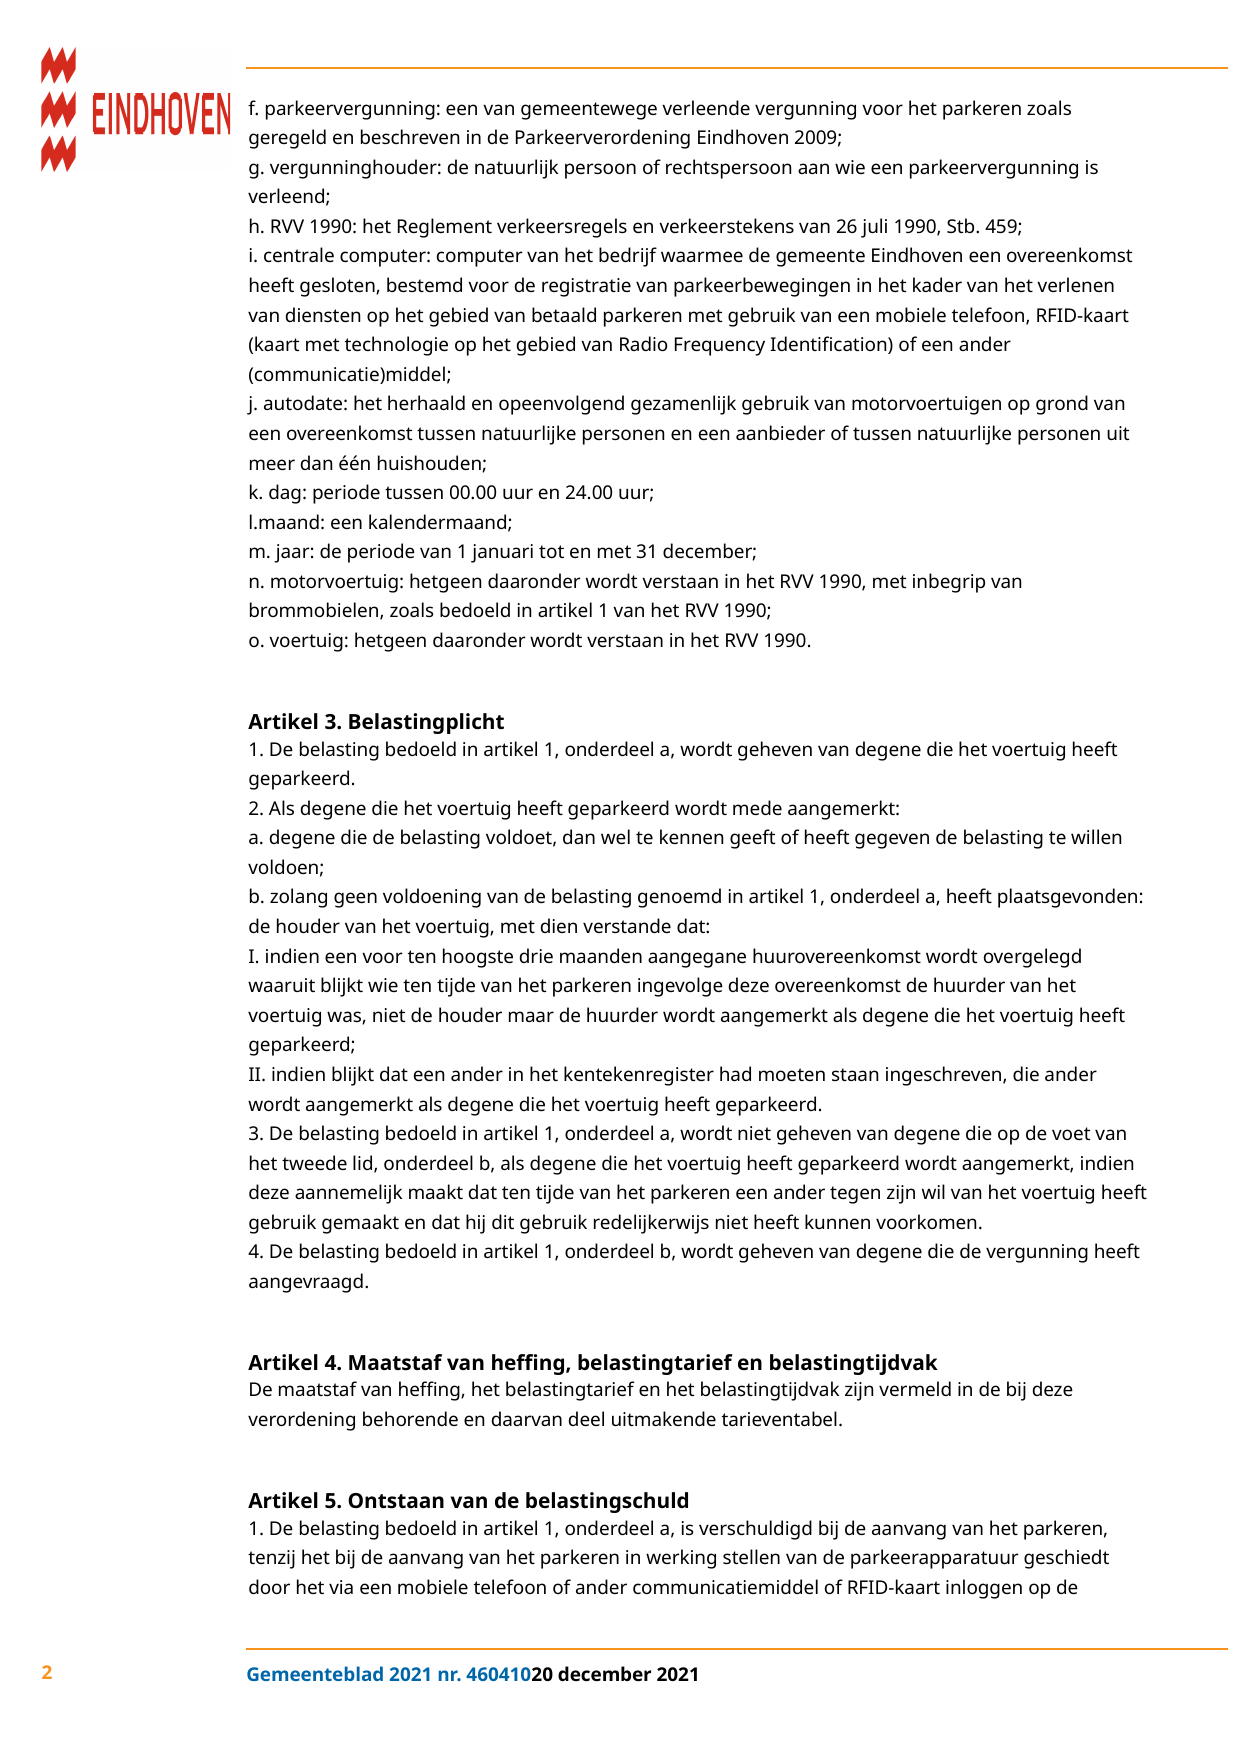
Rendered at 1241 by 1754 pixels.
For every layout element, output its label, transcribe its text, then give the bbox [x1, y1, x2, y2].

text n. motorvoertuig: hetgeen daaronder wordt verstaan in het RVV 1990, met inbegrip van brommobielen, zoals bedoeld in artikel 1 van het RVV 1990; [248, 568, 1152, 623]
text 4. De belasting bedoeld in artikel 1, onderdeel b, wordt geheven van degene die de vergunning heeft aangevraagd. [248, 1239, 1152, 1294]
text f. parkeervergunning: een van gemeentewege verleende vergunning voor het parkeren zoals geregeld en beschreven in de Parkeerverordening Eindhoven 2009; [248, 95, 1152, 150]
text Artikel 3. Belastingplicht [248, 707, 1152, 736]
text i. centrale computer: computer van het bedrijf waarmee de gemeente Eindhoven een overeenkomst heeft gesloten, bestemd voor de registratie van parkeerbewegingen in het kader van het verlenen van diensten op het gebied van betaald parkeren met gebruik van een mobiele telefoon, RFID-kaart (kaart met technologie op het gebied van Radio Frequency Identification) of een ander (communicatie)middel; [248, 243, 1152, 387]
text I. indien een voor ten hoogste drie maanden aangegane huurovereenkomst wordt overgelegd waaruit blijkt wie ten tijde van het parkeren ingevolge deze overeenkomst de huurder van het voertuig was, niet de houder maar de huurder wordt aangemerkt als degene die het voertuig heeft geparkeerd; [248, 943, 1152, 1057]
text II. indien blijkt dat een ander in het kentekenregister had moeten staan ingeschreven, die ander wordt aangemerkt als degene die het voertuig heeft geparkeerd. [248, 1061, 1152, 1116]
text 1. De belasting bedoeld in artikel 1, onderdeel a, is verschuldigd bij de aanvang van het parkeren, tenzij het bij de aanvang van het parkeren in werking stellen van de parkeerapparatuur geschiedt door het via een mobiele telefoon of ander communicatiemiddel of RFID-kaart inloggen op de [248, 1515, 1152, 1599]
text g. vergunninghouder: de natuurlijk persoon of rechtspersoon aan wie een parkeervergunning is verleend; [248, 154, 1152, 209]
text 2. Als degene die het voertuig heeft geparkeerd wordt mede aangemerkt: [248, 795, 1152, 821]
picture [41, 47, 231, 172]
text Artikel 5. Ontstaan van de belastingschuld [248, 1486, 1152, 1515]
text 1. De belasting bedoeld in artikel 1, onderdeel a, wordt geheven van degene die het voertuig heeft geparkeerd. [248, 736, 1152, 791]
text 3. De belasting bedoeld in artikel 1, onderdeel a, wordt niet geheven van degene die op de voet van het tweede lid, onderdeel b, als degene die het voertuig heeft geparkeerd wordt aangemerkt, indien deze aannemelijk maakt dat ten tijde van het parkeren een ander tegen zijn wil van het voertuig heeft gebruik gemaakt en dat hij dit gebruik redelijkerwijs niet heeft kunnen voorkomen. [248, 1120, 1152, 1235]
text o. voertuig: hetgeen daaronder wordt verstaan in het RVV 1990. [248, 627, 1152, 653]
text a. degene die de belasting voldoet, dan wel te kennen geeft of heeft gegeven de belasting te willen voldoen; [248, 824, 1152, 880]
text Artikel 4. Maatstaf van heffing, belastingtarief en belastingtijdvak [248, 1348, 1152, 1377]
text b. zolang geen voldoening van de belasting genoemd in artikel 1, onderdeel a, heeft plaatsgevonden: de houder van het voertuig, met dien verstande dat: [248, 884, 1152, 939]
text j. autodate: het herhaald en opeenvolgend gezamenlijk gebruik van motorvoertuigen op grond van een overeenkomst tussen natuurlijke personen en een aanbieder of tussen natuurlijke personen uit meer dan één huishouden; [248, 391, 1152, 476]
text De maatstaf van heffing, het belastingtarief en het belastingtijdvak zijn vermeld in de bij deze verordening behorende en daarvan deel uitmakende tarieventabel. [248, 1377, 1152, 1432]
text l.maand: een kalendermaand; [248, 509, 1152, 535]
text m. jaar: de periode van 1 januari tot en met 31 december; [248, 538, 1152, 564]
text h. RVV 1990: het Reglement verkeersregels en verkeerstekens van 26 juli 1990, Stb. 459; [248, 213, 1152, 239]
text k. dag: periode tussen 00.00 uur en 24.00 uur; [248, 479, 1152, 505]
